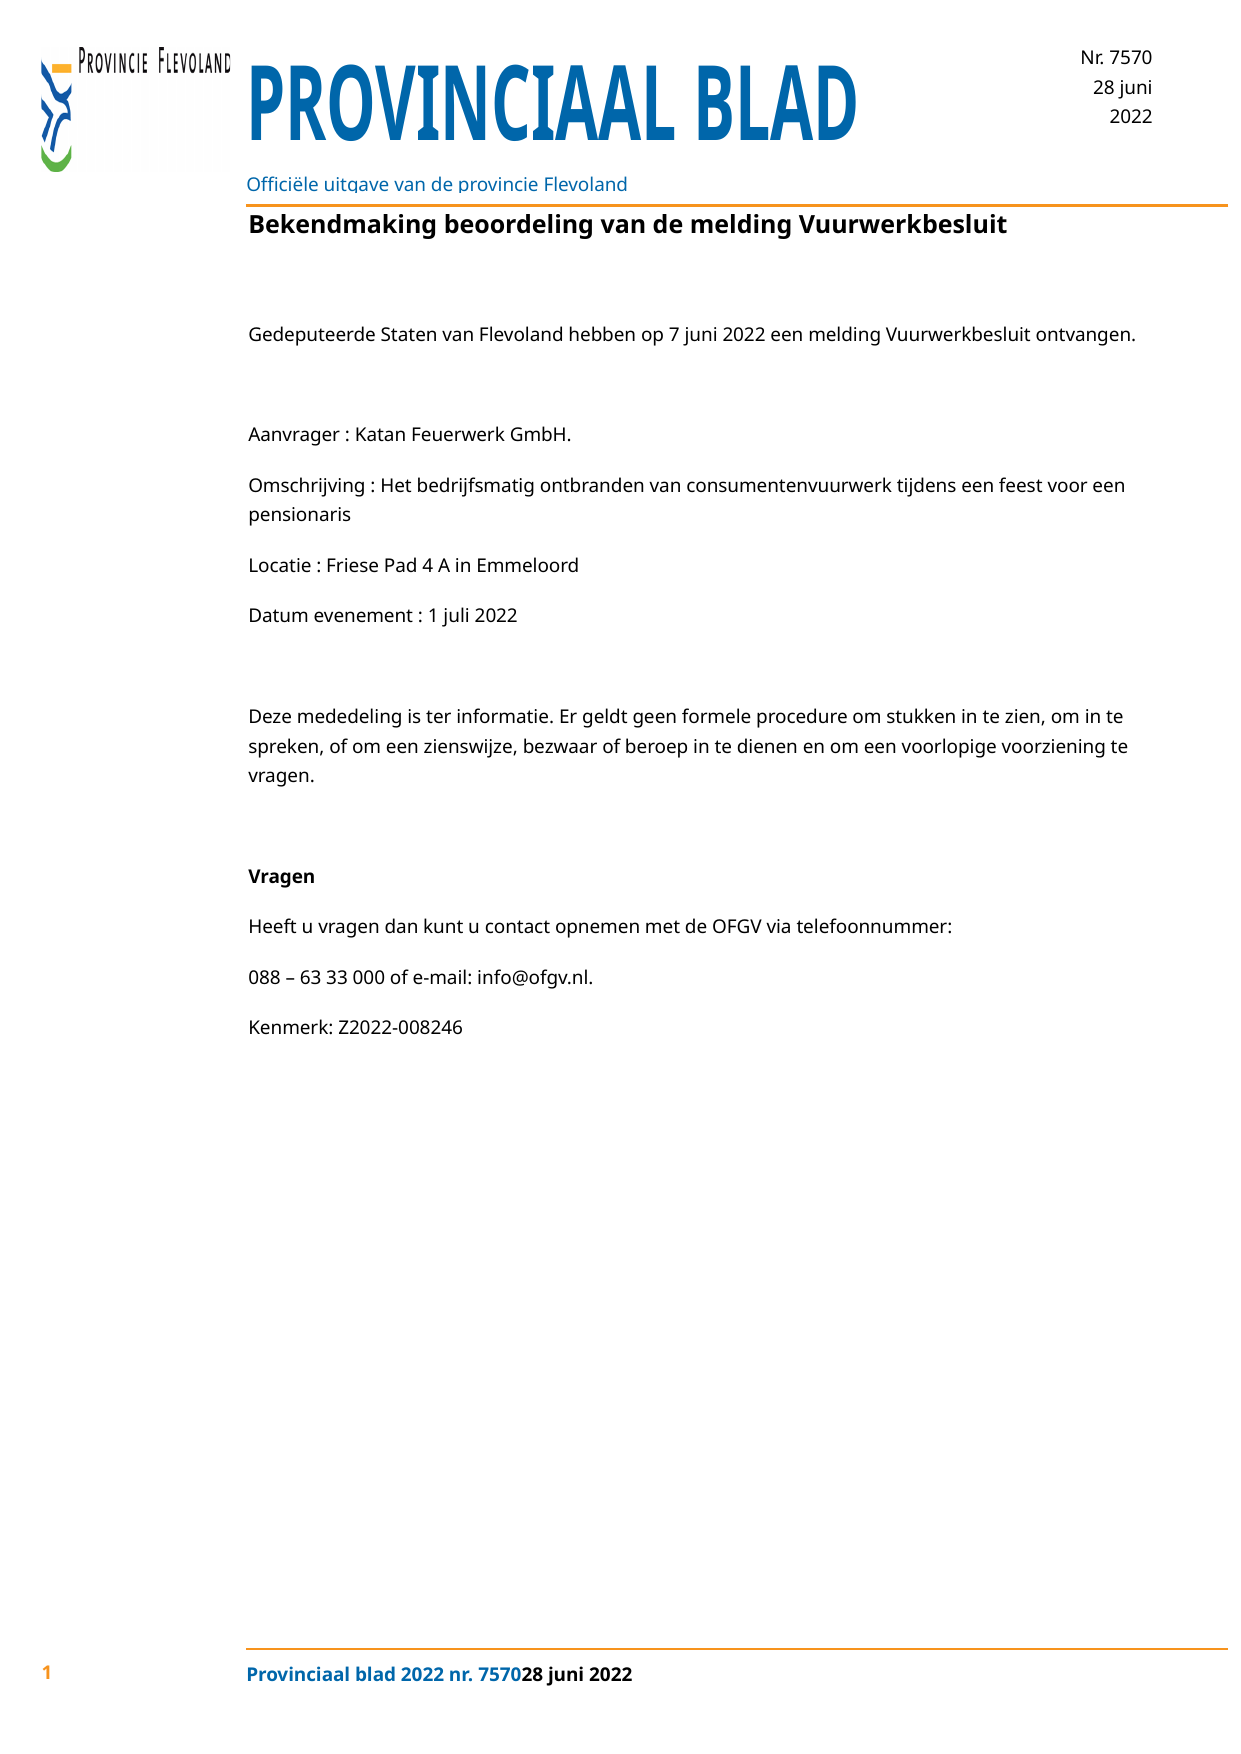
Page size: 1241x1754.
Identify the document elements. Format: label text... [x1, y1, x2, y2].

picture [41, 47, 231, 172]
text 088 – 63 33 000 of e-mail: info@ofgv.nl. [248, 964, 1152, 990]
text Vragen [248, 863, 1152, 889]
text Aanvrager : Katan Feuerwerk GmbH. [248, 422, 1152, 447]
text Heeft u vragen dan kunt u contact opnemen met de OFGV via telefoonnummer: [248, 914, 1152, 939]
text Locatie : Friese Pad 4 A in Emmeloord [248, 552, 1152, 578]
text Gedeputeerde Staten van Flevoland hebben op 7 juni 2022 een melding Vuurwerkbesluit ontvangen. [248, 321, 1152, 346]
text Kenmerk: Z2022-008246 [248, 1014, 1152, 1040]
text Deze mededeling is ter informatie. Er geldt geen formele procedure om stukken in te zien, om in te spreken, of om een zienswijze, bezwaar of beroep in te dienen en om een voorlopige voorziening te vragen. [248, 703, 1152, 788]
text Datum evenement : 1 juli 2022 [248, 602, 1152, 628]
text Bekendmaking beoordeling van de melding Vuurwerkbesluit [248, 207, 1152, 241]
text Omschrijving : Het bedrijfsmatig ontbranden van consumentenvuurwerk tijdens een feest voor een pensionaris [248, 472, 1152, 527]
